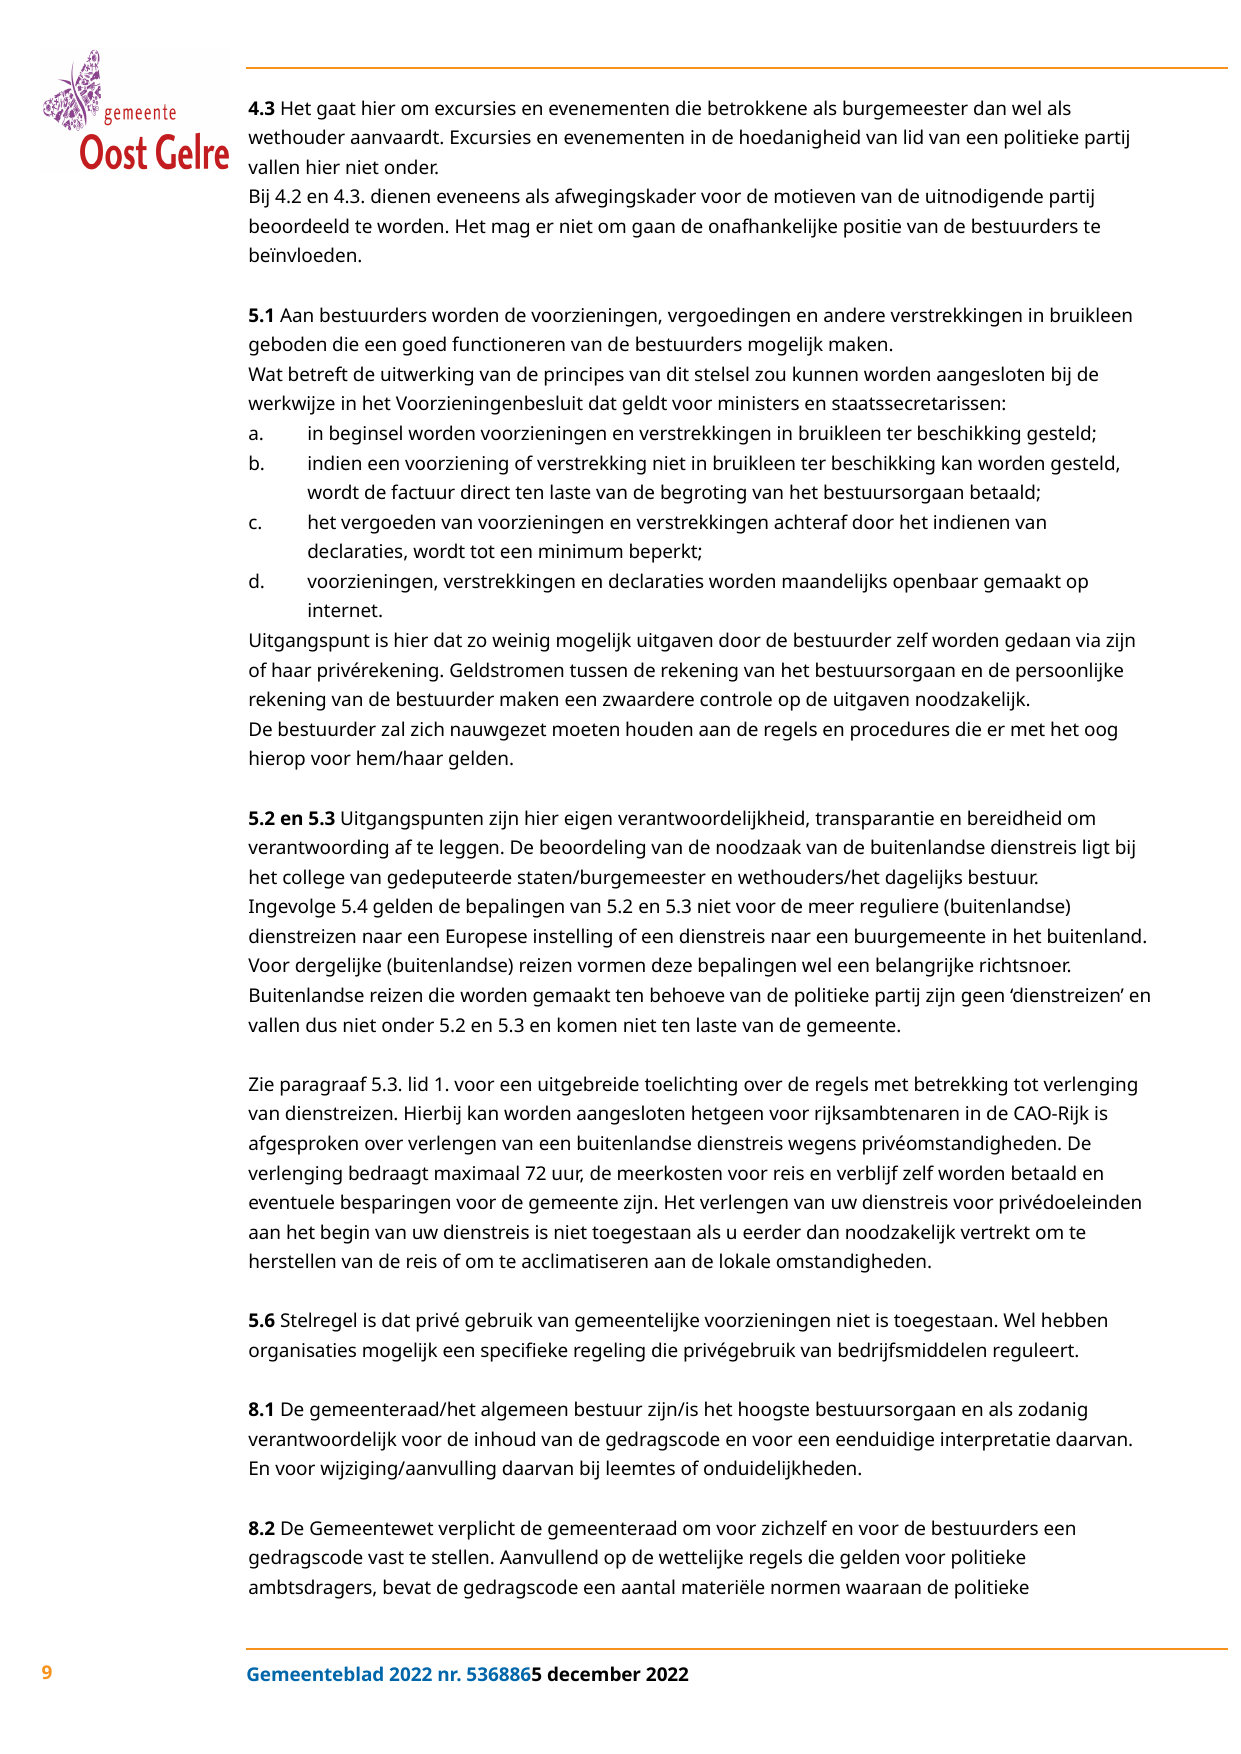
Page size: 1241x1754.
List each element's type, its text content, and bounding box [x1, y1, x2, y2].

text 4.3 Het gaat hier om excursies en evenementen die betrokkene als burgemeester dan wel als wethouder aanvaardt. Excursies en evenementen in de hoedanigheid van lid van een politieke partij vallen hier niet onder. [248, 95, 1152, 180]
text 5.2 en 5.3 Uitgangspunten zijn hier eigen verantwoordelijkheid, transparantie en bereidheid om verantwoording af te leggen. De beoordeling van de noodzaak van de buitenlandse dienstreis ligt bij het college van gedeputeerde staten/burgemeester en wethouders/het dagelijks bestuur. [248, 805, 1152, 890]
text De bestuurder zal zich nauwgezet moeten houden aan de regels en procedures die er met het oog hierop voor hem/haar gelden. [248, 716, 1152, 771]
text Wat betreft de uitwerking van de principes van dit stelsel zou kunnen worden aangesloten bij de werkwijze in het Voorzieningenbesluit dat geldt voor ministers en staatssecretarissen: [248, 361, 1152, 416]
text Uitgangspunt is hier dat zo weinig mogelijk uitgaven door de bestuurder zelf worden gedaan via zijn of haar privérekening. Geldstromen tussen de rekening van het bestuursorgaan en de persoonlijke rekening van de bestuurder maken een zwaardere controle op de uitgaven noodzakelijk. [248, 627, 1152, 712]
text 5.1 Aan bestuurders worden de voorzieningen, vergoedingen en andere verstrekkingen in bruikleen geboden die een goed functioneren van de bestuurders mogelijk maken. [248, 302, 1152, 357]
list in beginsel worden voorzieningen en verstrekkingen in bruikleen ter beschikking gesteld; [248, 420, 1152, 446]
text Ingevolge 5.4 gelden de bepalingen van 5.2 en 5.3 niet voor de meer reguliere (buitenlandse) dienstreizen naar een Europese instelling of een dienstreis naar een buurgemeente in het buitenland. Voor dergelijke (buitenlandse) reizen vormen deze bepalingen wel een belangrijke richtsnoer. [248, 893, 1152, 978]
list voorzieningen, verstrekkingen en declaraties worden maandelijks openbaar gemaakt op internet. [248, 568, 1152, 623]
picture [41, 47, 231, 172]
text Buitenlandse reizen die worden gemaakt ten behoeve van de politieke partij zijn geen ‘dienstreizen’ en vallen dus niet onder 5.2 en 5.3 en komen niet ten laste van de gemeente. [248, 982, 1152, 1038]
text 5.6 Stelregel is dat privé gebruik van gemeentelijke voorzieningen niet is toegestaan. Wel hebben organisaties mogelijk een specifieke regeling die privégebruik van bedrijfsmiddelen reguleert. [248, 1308, 1152, 1363]
text Bij 4.2 en 4.3. dienen eveneens als afwegingskader voor de motieven van de uitnodigende partij beoordeeld te worden. Het mag er niet om gaan de onafhankelijke positie van de bestuurders te beïnvloeden. [248, 183, 1152, 268]
text 8.2 De Gemeentewet verplicht de gemeenteraad om voor zichzelf en voor de bestuurders een gedragscode vast te stellen. Aanvullend op de wettelijke regels die gelden voor politieke ambtsdragers, bevat de gedragscode een aantal materiële normen waaraan de politieke [248, 1515, 1152, 1600]
list indien een voorziening of verstrekking niet in bruikleen ter beschikking kan worden gesteld, wordt de factuur direct ten laste van de begroting van het bestuursorgaan betaald; [248, 450, 1152, 505]
text Zie paragraaf 5.3. lid 1. voor een uitgebreide toelichting over de regels met betrekking tot verlenging van dienstreizen. Hierbij kan worden aangesloten hetgeen voor rijksambtenaren in de CAO-Rijk is afgesproken over verlengen van een buitenlandse dienstreis wegens privéomstandigheden. De verlenging bedraagt maximaal 72 uur, de meerkosten voor reis en verblijf zelf worden betaald en eventuele besparingen voor de gemeente zijn. Het verlengen van uw dienstreis voor privédoeleinden aan het begin van uw dienstreis is niet toegestaan als u eerder dan noodzakelijk vertrekt om te herstellen van de reis of om te acclimatiseren aan de lokale omstandigheden. [248, 1071, 1152, 1274]
list het vergoeden van voorzieningen en verstrekkingen achteraf door het indienen van declaraties, wordt tot een minimum beperkt; [248, 509, 1152, 564]
text 8.1 De gemeenteraad/het algemeen bestuur zijn/is het hoogste bestuursorgaan en als zodanig verantwoordelijk voor de inhoud van de gedragscode en voor een eenduidige interpretatie daarvan. En voor wijziging/aanvulling daarvan bij leemtes of onduidelijkheden. [248, 1396, 1152, 1481]
